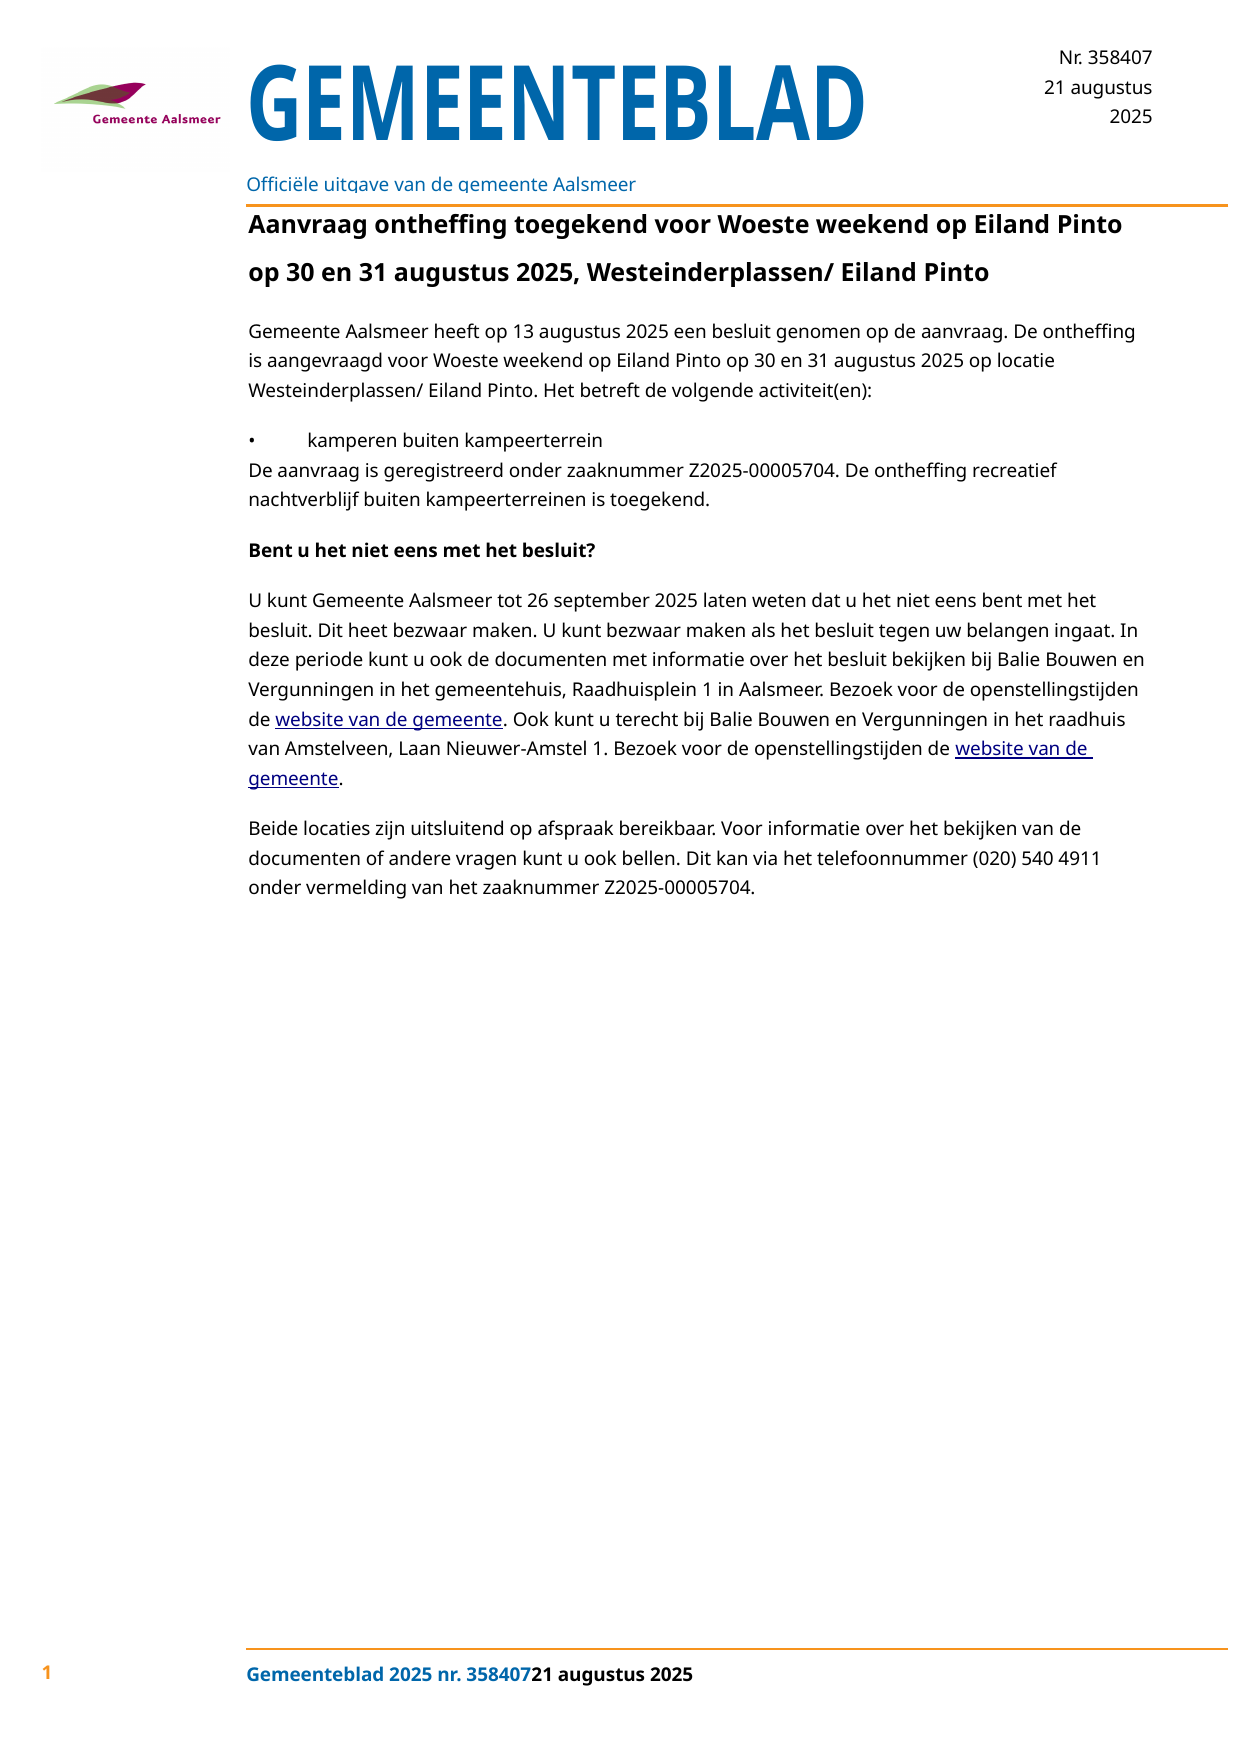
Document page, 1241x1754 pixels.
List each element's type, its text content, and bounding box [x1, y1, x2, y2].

text U kunt Gemeente Aalsmeer tot 26 september 2025 laten weten dat u het niet eens bent met het besluit. Dit heet bezwaar maken. U kunt bezwaar maken als het besluit tegen uw belangen ingaat. In deze periode kunt u ook de documenten met informatie over het besluit bekijken bij Balie Bouwen en Vergunningen in het gemeentehuis, Raadhuisplein 1 in Aalsmeer. Bezoek voor de openstellingstijden de website van de gemeente. Ook kunt u terecht bij Balie Bouwen en Vergunningen in het raadhuis van Amstelveen, Laan Nieuwer-Amstel 1. Bezoek voor de openstellingstijden de website van de gemeente. [248, 587, 1152, 791]
text Beide locaties zijn uitsluitend op afspraak bereikbaar. Voor informatie over het bekijken van de documenten of andere vragen kunt u ook bellen. Dit kan via het telefoonnummer (020) 540 4911 onder vermelding van het zaaknummer Z2025-00005704. [248, 815, 1152, 900]
text Gemeente Aalsmeer heeft op 13 augustus 2025 een besluit genomen op de aanvraag. De ontheffing is aangevraagd voor Woeste weekend op Eiland Pinto op 30 en 31 augustus 2025 op locatie Westeinderplassen/ Eiland Pinto. Het betreft de volgende activiteit(en): [248, 318, 1152, 403]
list kamperen buiten kampeerterrein [248, 427, 1152, 453]
text De aanvraag is geregistreerd onder zaaknummer Z2025-00005704. De ontheffing recreatief nachtverblijf buiten kampeerterreinen is toegekend. [248, 457, 1152, 512]
text Aanvraag ontheffing toegekend voor Woeste weekend op Eiland Pinto op 30 en 31 augustus 2025, Westeinderplassen/ Eiland Pinto [248, 207, 1152, 288]
picture [41, 47, 231, 172]
text Bent u het niet eens met het besluit? [248, 537, 1152, 563]
